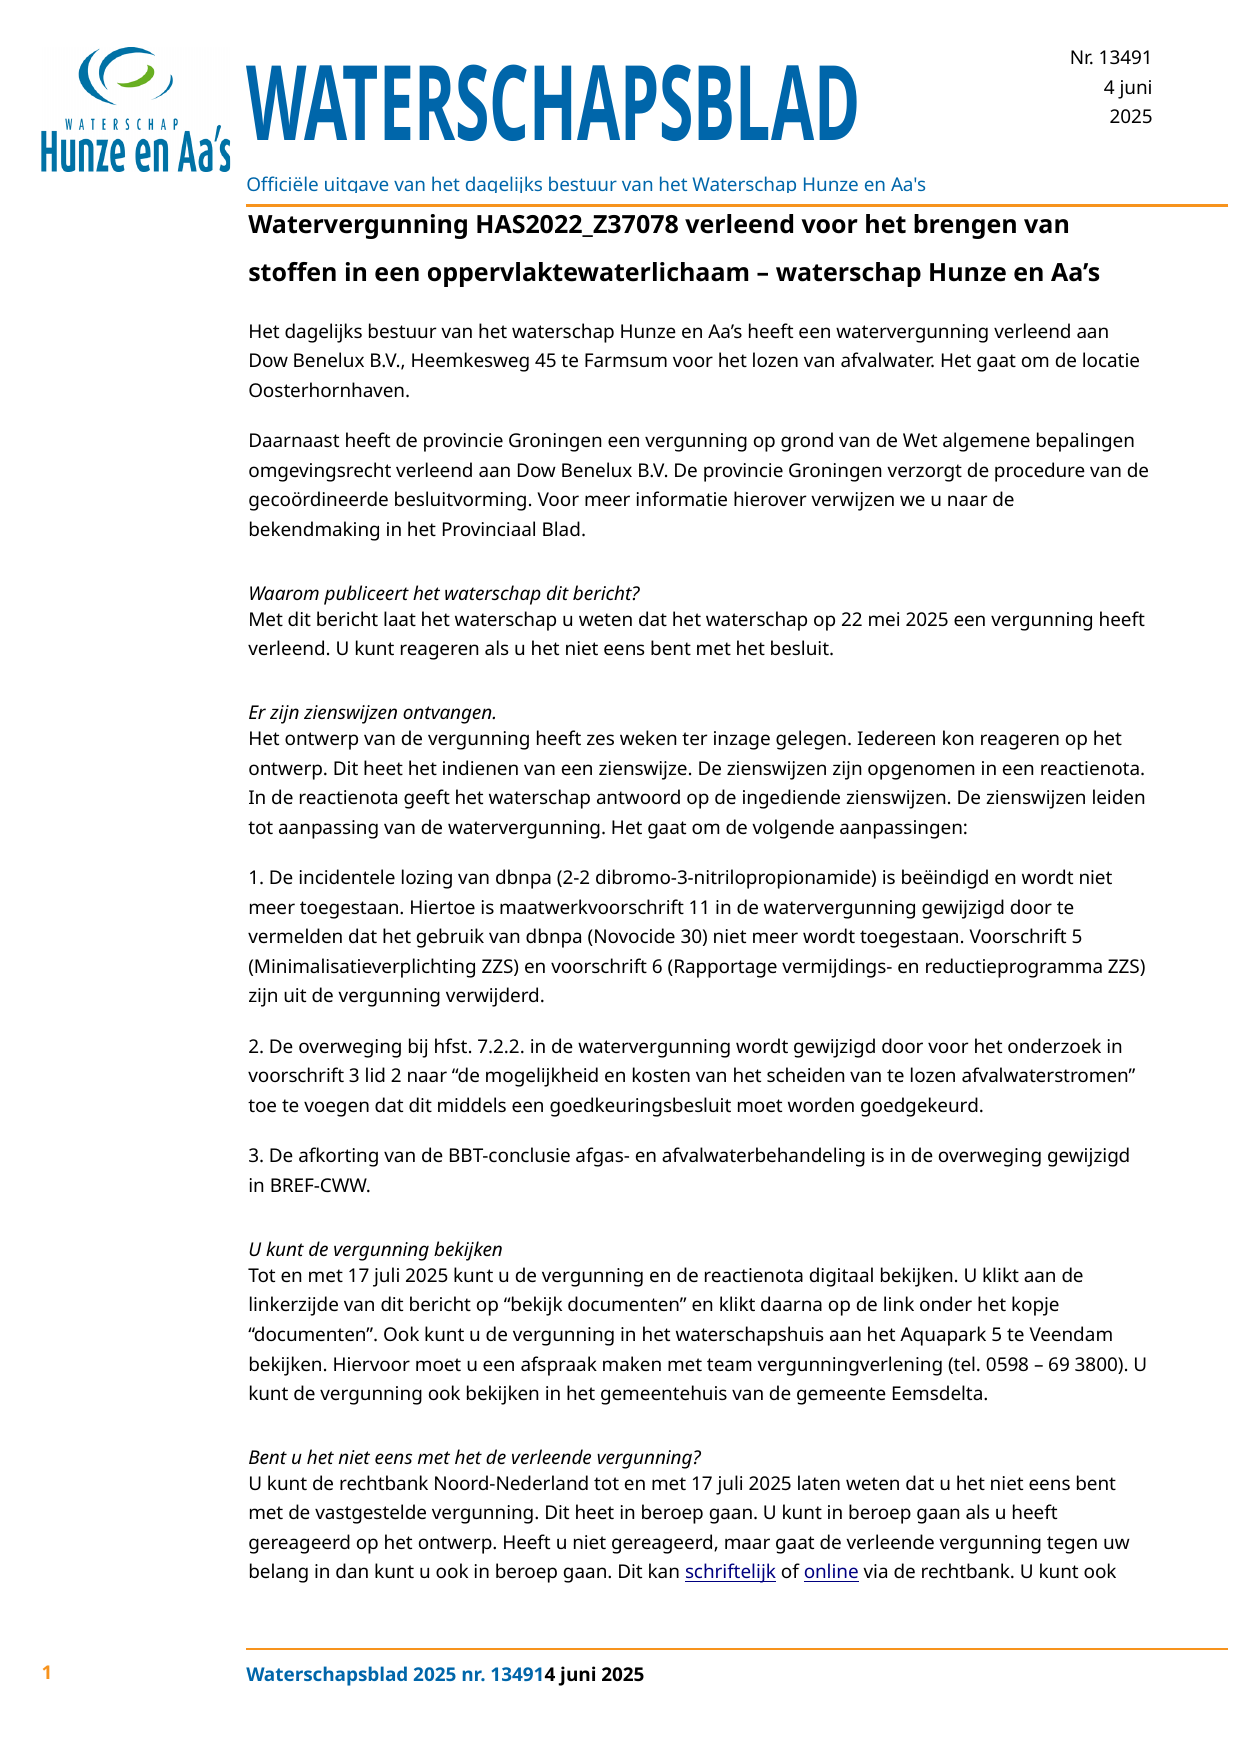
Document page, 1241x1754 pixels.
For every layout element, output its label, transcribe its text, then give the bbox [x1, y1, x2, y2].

picture [41, 47, 231, 172]
text 1. De incidentele lozing van dbnpa (2-2 dibromo-3-nitrilopropionamide) is beëindigd en wordt niet meer toegestaan. Hiertoe is maatwerkvoorschrift 11 in de watervergunning gewijzigd door te vermelden dat het gebruik van dbnpa (Novocide 30) niet meer wordt toegestaan. Voorschrift 5 (Minimalisatieverplichting ZZS) en voorschrift 6 (Rapportage vermijdings- en reductieprogramma ZZS) zijn uit de vergunning verwijderd. [248, 864, 1152, 1008]
text Daarnaast heeft de provincie Groningen een vergunning op grond van de Wet algemene bepalingen omgevingsrecht verleend aan Dow Benelux B.V. De provincie Groningen verzorgt de procedure van de gecoördineerde besluitvorming. Voor meer informatie hierover verwijzen we u naar de bekendmaking in het Provinciaal Blad. [248, 427, 1152, 542]
text Watervergunning HAS2022_Z37078 verleend voor het brengen van stoffen in een oppervlaktewaterlichaam – waterschap Hunze en Aa’s [248, 207, 1152, 288]
text Het ontwerp van de vergunning heeft zes weken ter inzage gelegen. Iedereen kon reageren op het ontwerp. Dit heet het indienen van een zienswijze. De zienswijzen zijn opgenomen in een reactienota. In de reactienota geeft het waterschap antwoord op de ingediende zienswijzen. De zienswijzen leiden tot aanpassing van de watervergunning. Het gaat om de volgende aanpassingen: [248, 725, 1152, 840]
picture [226, 145, 231, 156]
picture [47, 154, 51, 172]
text 2. De overweging bij hfst. 7.2.2. in de watervergunning wordt gewijzigd door voor het onderzoek in voorschrift 3 lid 2 naar “de mogelijkheid en kosten van het scheiden van te lozen afvalwaterstromen” toe te voegen dat dit middels een goedkeuringsbesluit moet worden goedgekeurd. [248, 1033, 1152, 1118]
text 3. De afkorting van de BBT-conclusie afgas- en afvalwaterbehandeling is in de overweging gewijzigd in BREF-CWW. [248, 1143, 1152, 1198]
text Tot en met 17 juli 2025 kunt u de vergunning en de reactienota digitaal bekijken. U klikt aan de linkerzijde van dit bericht op “bekijk documenten” en klikt daarna op de link onder het kopje “documenten”. Ook kunt u de vergunning in het waterschapshuis aan het Aquapark 5 te Veendam bekijken. Hiervoor moet u een afspraak maken met team vergunningverlening (tel. 0598 – 69 3800). U kunt de vergunning ook bekijken in het gemeentehuis van de gemeente Eemsdelta. [248, 1262, 1152, 1406]
text U kunt de vergunning bekijken [248, 1236, 1152, 1262]
text U kunt de rechtbank Noord-Nederland tot en met 17 juli 2025 laten weten dat u het niet eens bent met de vastgestelde vergunning. Dit heet in beroep gaan. U kunt in beroep gaan als u heeft gereageerd op het ontwerp. Heeft u niet gereageerd, maar gaat de verleende vergunning tegen uw belang in dan kunt u ook in beroep gaan. Dit kan schriftelijk of online via de rechtbank. U kunt ook [248, 1470, 1152, 1584]
picture [183, 163, 191, 172]
text Waarom publiceert het waterschap dit bericht? [248, 580, 1152, 606]
text Het dagelijks bestuur van het waterschap Hunze en Aa’s heeft een watervergunning verleend aan Dow Benelux B.V., Heemkesweg 45 te Farmsum voor het lozen van afvalwater. Het gaat om de locatie Oosterhornhaven. [248, 318, 1152, 403]
text Bent u het niet eens met het de verleende vergunning? [248, 1444, 1152, 1470]
text Met dit bericht laat het waterschap u weten dat het waterschap op 22 mei 2025 een vergunning heeft verleend. U kunt reageren als u het niet eens bent met het besluit. [248, 606, 1152, 661]
text Er zijn zienswijzen ontvangen. [248, 699, 1152, 725]
